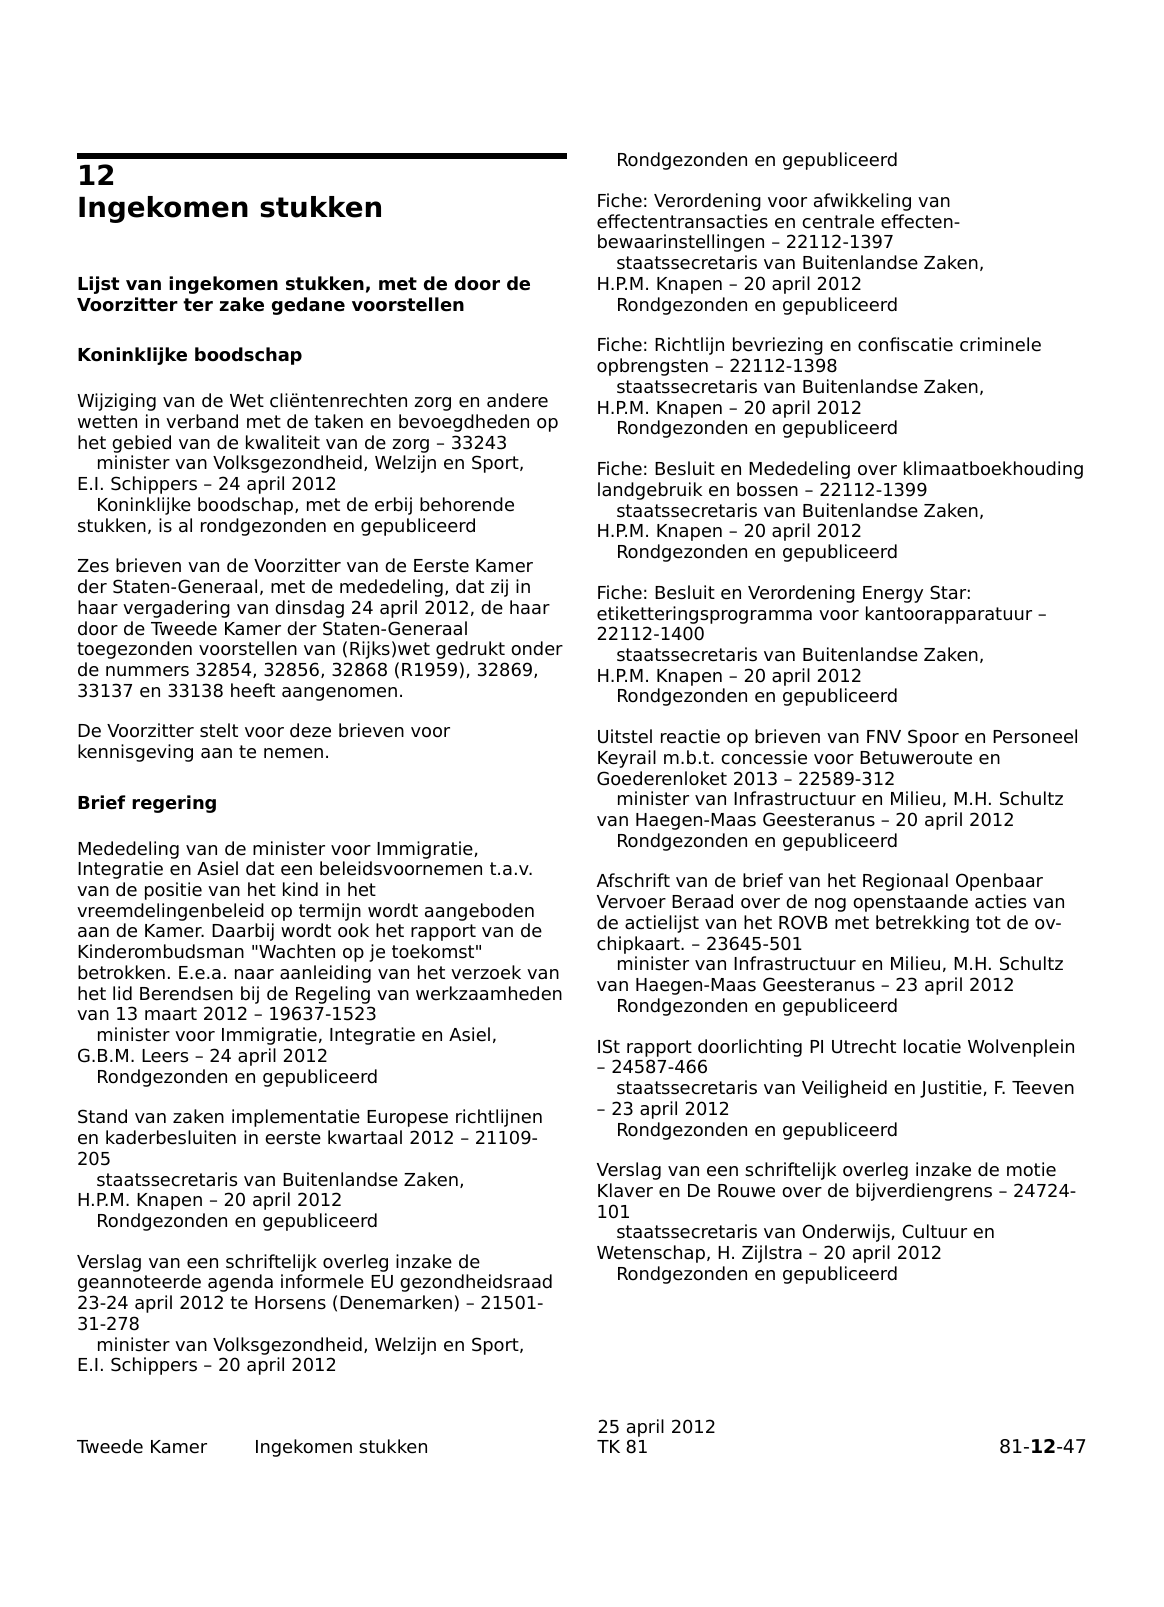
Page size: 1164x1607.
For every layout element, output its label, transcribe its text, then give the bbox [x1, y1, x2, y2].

text minister van Infrastructuur en Milieu, M.H. Schultz van Haegen-Maas Geesteranus – 23 april 2012 [596, 954, 1087, 996]
text Rondgezonden en gepubliceerd [596, 686, 1087, 707]
text minister van Volksgezondheid, Welzijn en Sport, E.I. Schippers – 20 april 2012 [77, 1334, 567, 1376]
subtitle Koninklijke boodschap [77, 345, 567, 366]
text Zes brieven van de Voorzitter van de Eerste Kamer der Staten-Generaal, met de mededeling, dat zij in haar vergadering van dinsdag 24 april 2012, de haar door de Tweede Kamer der Staten-Generaal toegezonden voorstellen van (Rijks)wet gedrukt onder de nummers 32854, 32856, 32868 (R1959), 32869, 33137 en 33138 heeft aangenomen. [77, 556, 567, 701]
text staatssecretaris van Buitenlandse Zaken, H.P.M. Knapen – 20 april 2012 [596, 500, 1087, 542]
text Rondgezonden en gepubliceerd [596, 831, 1087, 851]
text Rondgezonden en gepubliceerd [596, 1119, 1087, 1140]
text Stand van zaken implementatie Europese richtlijnen en kaderbesluiten in eerste kwartaal 2012 – 21109-205 [77, 1107, 567, 1169]
text Rondgezonden en gepubliceerd [596, 294, 1087, 315]
text Koninklijke boodschap, met de erbij behorende stukken, is al rondgezonden en gepubliceerd [77, 495, 567, 536]
text Afschrift van de brief van het Regionaal Openbaar Vervoer Beraad over de nog openstaande acties van de actielijst van het ROVB met betrekking tot de ov-chipkaart. – 23645-501 [596, 871, 1087, 954]
text Rondgezonden en gepubliceerd [596, 418, 1087, 439]
text staatssecretaris van Buitenlandse Zaken, H.P.M. Knapen – 20 april 2012 [596, 645, 1087, 686]
title 12 Ingekomen stukken [77, 159, 567, 224]
text ISt rapport doorlichting PI Utrecht locatie Wolvenplein – 24587-466 [596, 1036, 1087, 1078]
text minister van Infrastructuur en Milieu, M.H. Schultz van Haegen-Maas Geesteranus – 20 april 2012 [596, 789, 1087, 831]
text Verslag van een schriftelijk overleg inzake de geannoteerde agenda informele EU gezondheidsraad 23-24 april 2012 te Horsens (Denemarken) – 21501-31-278 [77, 1252, 567, 1334]
text Rondgezonden en gepubliceerd [596, 996, 1087, 1016]
text staatssecretaris van Buitenlandse Zaken, H.P.M. Knapen – 20 april 2012 [596, 253, 1087, 294]
text Rondgezonden en gepubliceerd [77, 1211, 567, 1232]
text Fiche: Richtlijn bevriezing en confiscatie criminele opbrengsten – 22112-1398 [596, 335, 1087, 377]
subtitle Brief regering [77, 793, 567, 813]
text Verslag van een schriftelijk overleg inzake de motie Klaver en De Rouwe over de bijverdiengrens – 24724-101 [596, 1160, 1087, 1222]
subtitle Lijst van ingekomen stukken, met de door de Voorzitter ter zake gedane voorstellen [77, 274, 567, 315]
text staatssecretaris van Buitenlandse Zaken, H.P.M. Knapen – 20 april 2012 [596, 377, 1087, 418]
text De Voorzitter stelt voor deze brieven voor kennisgeving aan te nemen. [77, 721, 567, 763]
text minister voor Immigratie, Integratie en Asiel, G.B.M. Leers – 24 april 2012 [77, 1025, 567, 1066]
text staatssecretaris van Buitenlandse Zaken, H.P.M. Knapen – 20 april 2012 [77, 1169, 567, 1211]
text minister van Volksgezondheid, Welzijn en Sport, E.I. Schippers – 24 april 2012 [77, 453, 567, 495]
text Fiche: Besluit en Verordening Energy Star: etiketteringsprogramma voor kantoorapparatuur – 22112-1400 [596, 583, 1087, 645]
text Mededeling van de minister voor Immigratie, Integratie en Asiel dat een beleidsvoornemen t.a.v. van de positie van het kind in het vreemdelingenbeleid op termijn wordt aangeboden aan de Kamer. Daarbij wordt ook het rapport van de Kinderombudsman "Wachten op je toekomst" betrokken. E.e.a. naar aanleiding van het verzoek van het lid Berendsen bij de Regeling van werkzaamheden van 13 maart 2012 – 19637-1523 [77, 838, 567, 1025]
text Uitstel reactie op brieven van FNV Spoor en Personeel Keyrail m.b.t. concessie voor Betuweroute en Goederenloket 2013 – 22589-312 [596, 727, 1087, 789]
text staatssecretaris van Onderwijs, Cultuur en Wetenschap, H. Zijlstra – 20 april 2012 [596, 1222, 1087, 1264]
text Fiche: Besluit en Mededeling over klimaatboekhouding landgebruik en bossen – 22112-1399 [596, 459, 1087, 500]
text Rondgezonden en gepubliceerd [596, 150, 1087, 171]
text staatssecretaris van Veiligheid en Justitie, F. Teeven – 23 april 2012 [596, 1078, 1087, 1119]
text Wijziging van de Wet cliëntenrechten zorg en andere wetten in verband met de taken en bevoegdheden op het gebied van de kwaliteit van de zorg – 33243 [77, 391, 567, 453]
text Rondgezonden en gepubliceerd [596, 542, 1087, 563]
text Rondgezonden en gepubliceerd [596, 1264, 1087, 1284]
text Fiche: Verordening voor afwikkeling van effectentransacties en centrale effecten-bewaarinstellingen – 22112-1397 [596, 191, 1087, 253]
text Rondgezonden en gepubliceerd [77, 1066, 567, 1087]
